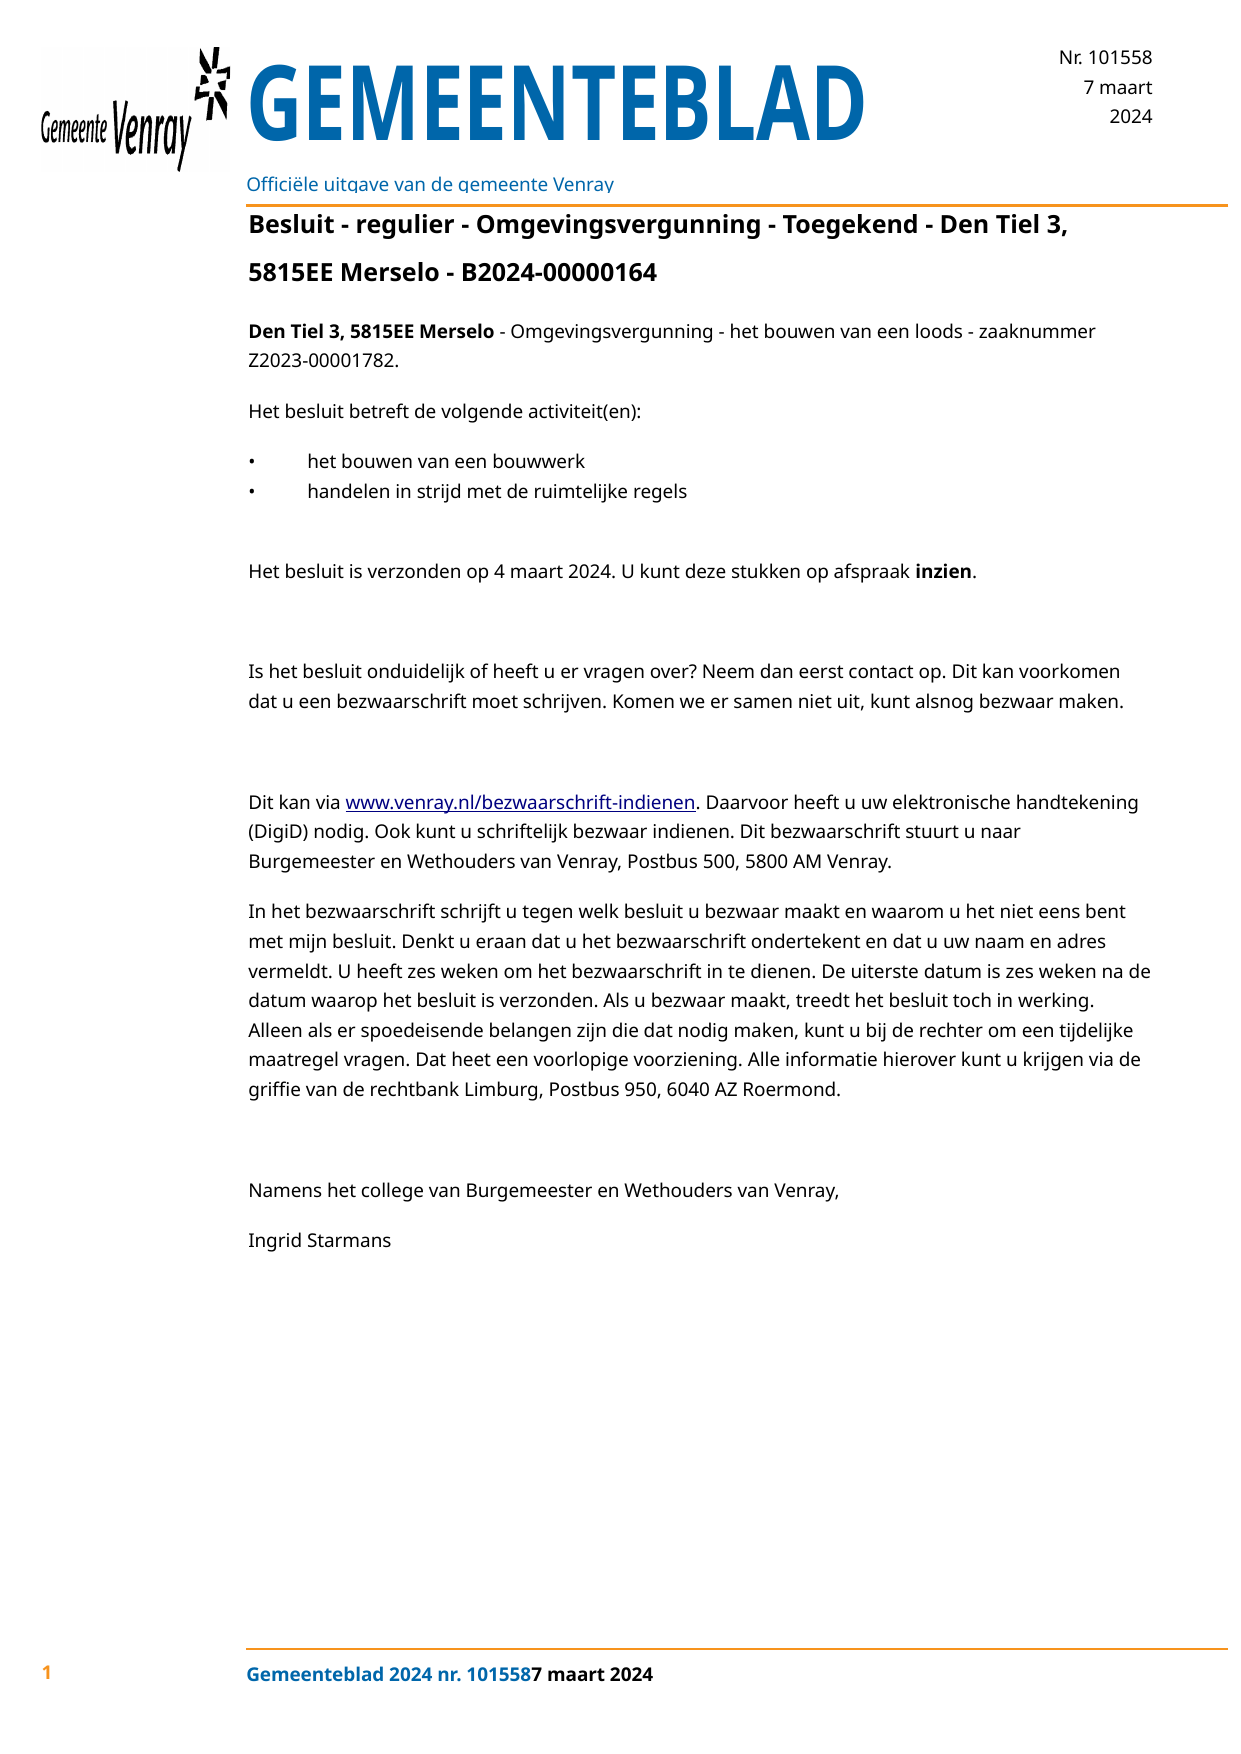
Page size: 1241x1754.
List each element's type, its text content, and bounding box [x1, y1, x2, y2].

text Ingrid Starmans [248, 1227, 1152, 1253]
picture [41, 47, 231, 172]
list handelen in strijd met de ruimtelijke regels [248, 478, 1152, 504]
text Is het besluit onduidelijk of heeft u er vragen over? Neem dan eerst contact op. Dit kan voorkomen dat u een bezwaarschrift moet schrijven. Komen we er samen niet uit, kunt alsnog bezwaar maken. [248, 659, 1152, 714]
text Het besluit betreft de volgende activiteit(en): [248, 398, 1152, 424]
list het bouwen van een bouwwerk [248, 448, 1152, 474]
text Dit kan via www.venray.nl/bezwaarschrift-indienen. Daarvoor heeft u uw elektronische handtekening (DigiD) nodig. Ook kunt u schriftelijk bezwaar indienen. Dit bezwaarschrift stuurt u naar Burgemeester en Wethouders van Venray, Postbus 500, 5800 AM Venray. [248, 789, 1152, 874]
text In het bezwaarschrift schrijft u tegen welk besluit u bezwaar maakt en waarom u het niet eens bent met mijn besluit. Denkt u eraan dat u het bezwaarschrift ondertekent en dat u uw naam en adres vermeldt. U heeft zes weken om het bezwaarschrift in te dienen. De uiterste datum is zes weken na de datum waarop het besluit is verzonden. Als u bezwaar maakt, treedt het besluit toch in werking. Alleen als er spoedeisende belangen zijn die dat nodig maken, kunt u bij de rechter om een tijdelijke maatregel vragen. Dat heet een voorlopige voorziening. Alle informatie hierover kunt u krijgen via de griffie van de rechtbank Limburg, Postbus 950, 6040 AZ Roermond. [248, 899, 1152, 1102]
text Den Tiel 3, 5815EE Merselo - Omgevingsvergunning - het bouwen van een loods - zaaknummer Z2023-00001782. [248, 318, 1152, 373]
text Namens het college van Burgemeester en Wethouders van Venray, [248, 1177, 1152, 1203]
text Het besluit is verzonden op 4 maart 2024. U kunt deze stukken op afspraak inzien. [248, 558, 1152, 584]
text Besluit - regulier - Omgevingsvergunning - Toegekend - Den Tiel 3, 5815EE Merselo - B2024-00000164 [248, 207, 1152, 288]
